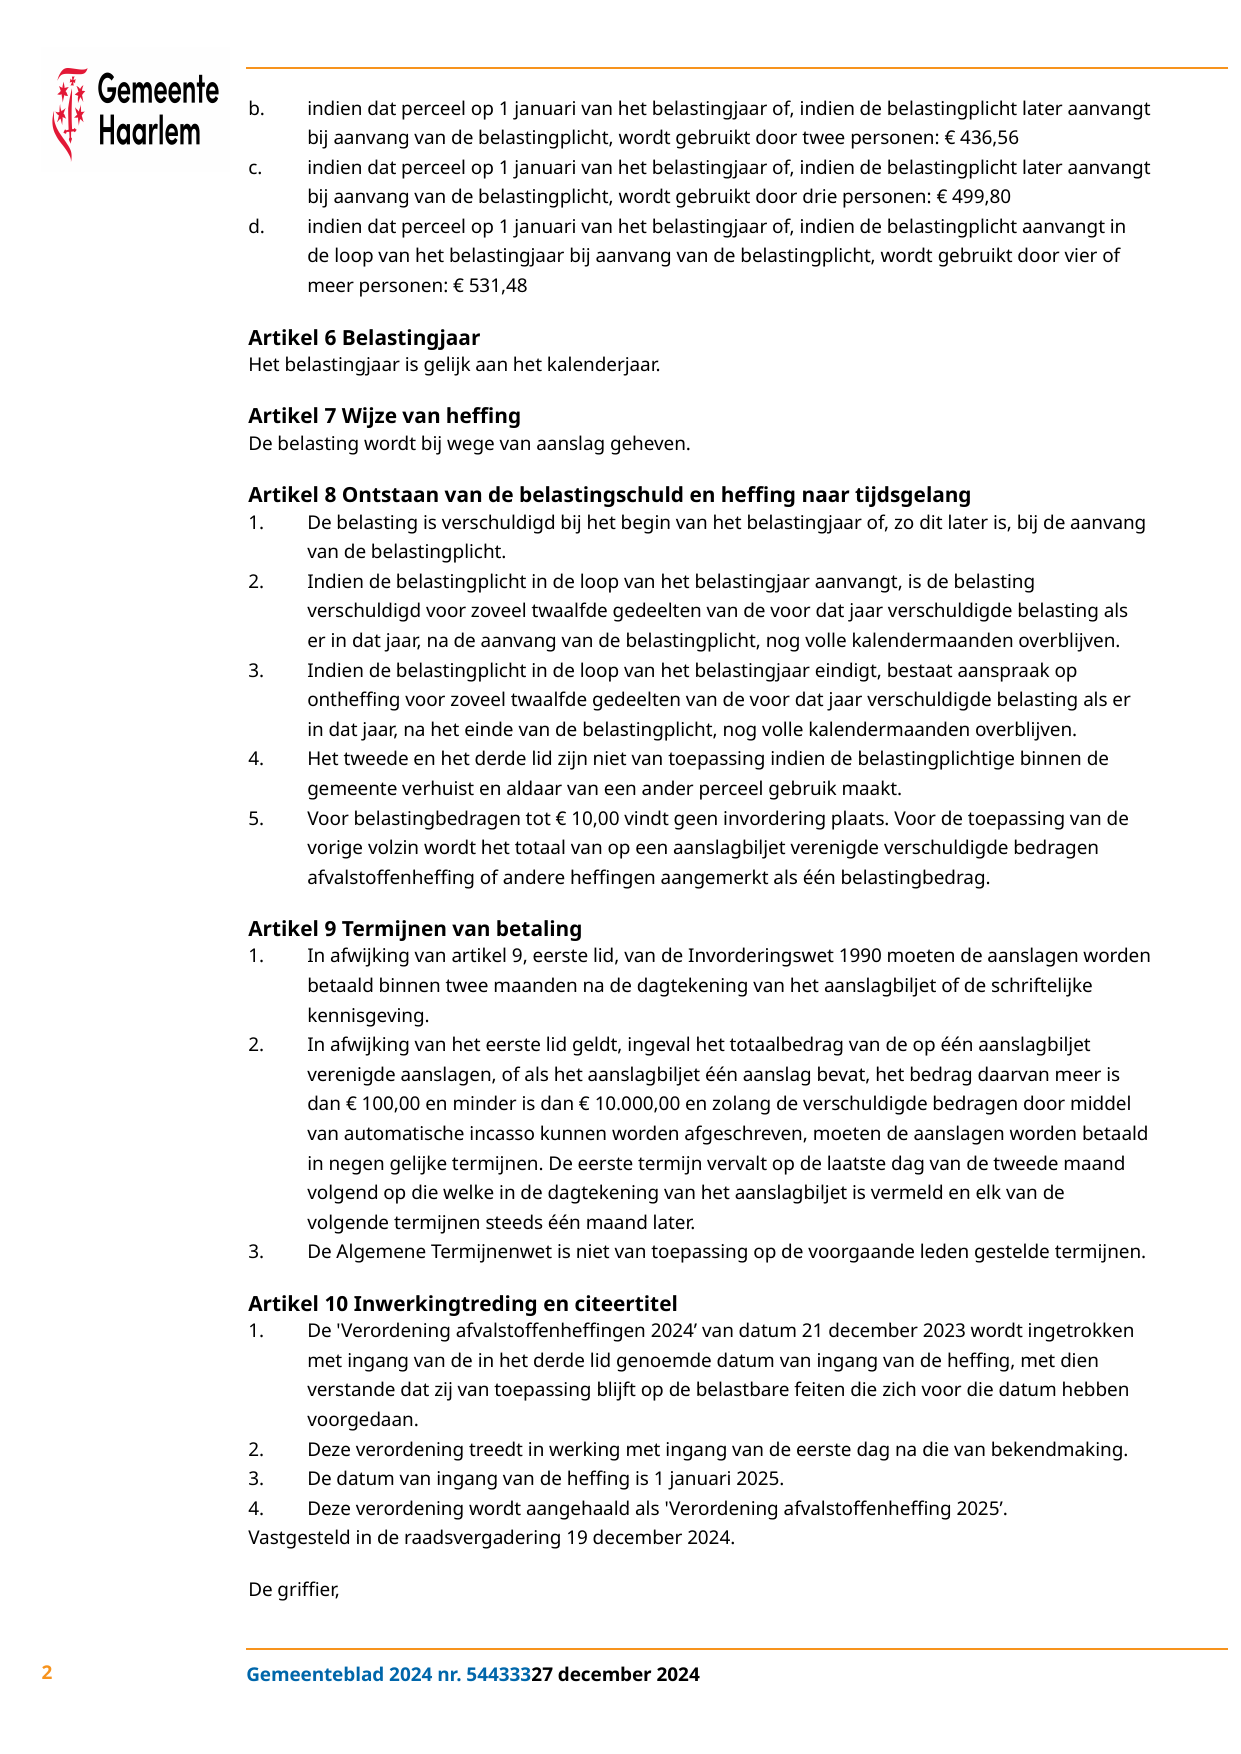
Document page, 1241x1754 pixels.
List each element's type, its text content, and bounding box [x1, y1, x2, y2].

text Vastgesteld in de raadsvergadering 19 december 2024. [248, 1524, 1152, 1550]
list indien dat perceel op 1 januari van het belastingjaar of, indien de belastingplicht later aanvangt bij aanvang van de belastingplicht, wordt gebruikt door drie personen: € 499,80 [248, 154, 1152, 209]
text Artikel 9 Termijnen van betaling [248, 914, 1152, 943]
list In afwijking van artikel 9, eerste lid, van de Invorderingswet 1990 moeten de aanslagen worden betaald binnen twee maanden na de dagtekening van het aanslagbiljet of de schriftelijke kennisgeving. [248, 943, 1152, 1028]
list De belasting is verschuldigd bij het begin van het belastingjaar of, zo dit later is, bij de aanvang van de belastingplicht. [248, 509, 1152, 564]
list Het tweede en het derde lid zijn niet van toepassing indien de belastingplichtige binnen de gemeente verhuist en aldaar van een ander perceel gebruik maakt. [248, 746, 1152, 801]
list indien dat perceel op 1 januari van het belastingjaar of, indien de belastingplicht aanvangt in de loop van het belastingjaar bij aanvang van de belastingplicht, wordt gebruikt door vier of meer personen: € 531,48 [248, 213, 1152, 298]
list De 'Verordening afvalstoffenheffingen 2024’ van datum 21 december 2023 wordt ingetrokken met ingang van de in het derde lid genoemde datum van ingang van de heffing, met dien verstande dat zij van toepassing blijft op de belastbare feiten die zich voor die datum hebben voorgedaan. [248, 1317, 1152, 1432]
list Deze verordening treedt in werking met ingang van de eerste dag na die van bekendmaking. [248, 1436, 1152, 1461]
picture [41, 47, 231, 172]
list De Algemene Termijnenwet is niet van toepassing op de voorgaande leden gestelde termijnen. [248, 1238, 1152, 1264]
text Artikel 8 Ontstaan van de belastingschuld en heffing naar tijdsgelang [248, 480, 1152, 509]
text Artikel 6 Belastingjaar [248, 323, 1152, 351]
text De belasting wordt bij wege van aanslag geheven. [248, 430, 1152, 456]
list indien dat perceel op 1 januari van het belastingjaar of, indien de belastingplicht later aanvangt bij aanvang van de belastingplicht, wordt gebruikt door twee personen: € 436,56 [248, 95, 1152, 150]
list In afwijking van het eerste lid geldt, ingeval het totaalbedrag van de op één aanslagbiljet verenigde aanslagen, of als het aanslagbiljet één aanslag bevat, het bedrag daarvan meer is dan € 100,00 en minder is dan € 10.000,00 en zolang de verschuldigde bedragen door middel van automatische incasso kunnen worden afgeschreven, moeten de aanslagen worden betaald in negen gelijke termijnen. De eerste termijn vervalt op de laatste dag van de tweede maand volgend op die welke in de dagtekening van het aanslagbiljet is vermeld en elk van de volgende termijnen steeds één maand later. [248, 1031, 1152, 1235]
list De datum van ingang van de heffing is 1 januari 2025. [248, 1465, 1152, 1491]
text Het belastingjaar is gelijk aan het kalenderjaar. [248, 351, 1152, 377]
list Deze verordening wordt aangehaald als 'Verordening afvalstoffenheffing 2025’. [248, 1495, 1152, 1521]
list Indien de belastingplicht in de loop van het belastingjaar aanvangt, is de belasting verschuldigd voor zoveel twaalfde gedeelten van de voor dat jaar verschuldigde belasting als er in dat jaar, na de aanvang van de belastingplicht, nog volle kalendermaanden overblijven. [248, 568, 1152, 653]
text Artikel 7 Wijze van heffing [248, 402, 1152, 430]
list Voor belastingbedragen tot € 10,00 vindt geen invordering plaats. Voor de toepassing van de vorige volzin wordt het totaal van op een aanslagbiljet verenigde verschuldigde bedragen afvalstoffenheffing of andere heffingen aangemerkt als één belastingbedrag. [248, 805, 1152, 889]
text De griffier, [248, 1576, 1152, 1602]
list Indien de belastingplicht in de loop van het belastingjaar eindigt, bestaat aanspraak op ontheffing voor zoveel twaalfde gedeelten van de voor dat jaar verschuldigde belasting als er in dat jaar, na het einde van de belastingplicht, nog volle kalendermaanden overblijven. [248, 657, 1152, 742]
text Artikel 10 Inwerkingtreding en citeertitel [248, 1289, 1152, 1317]
